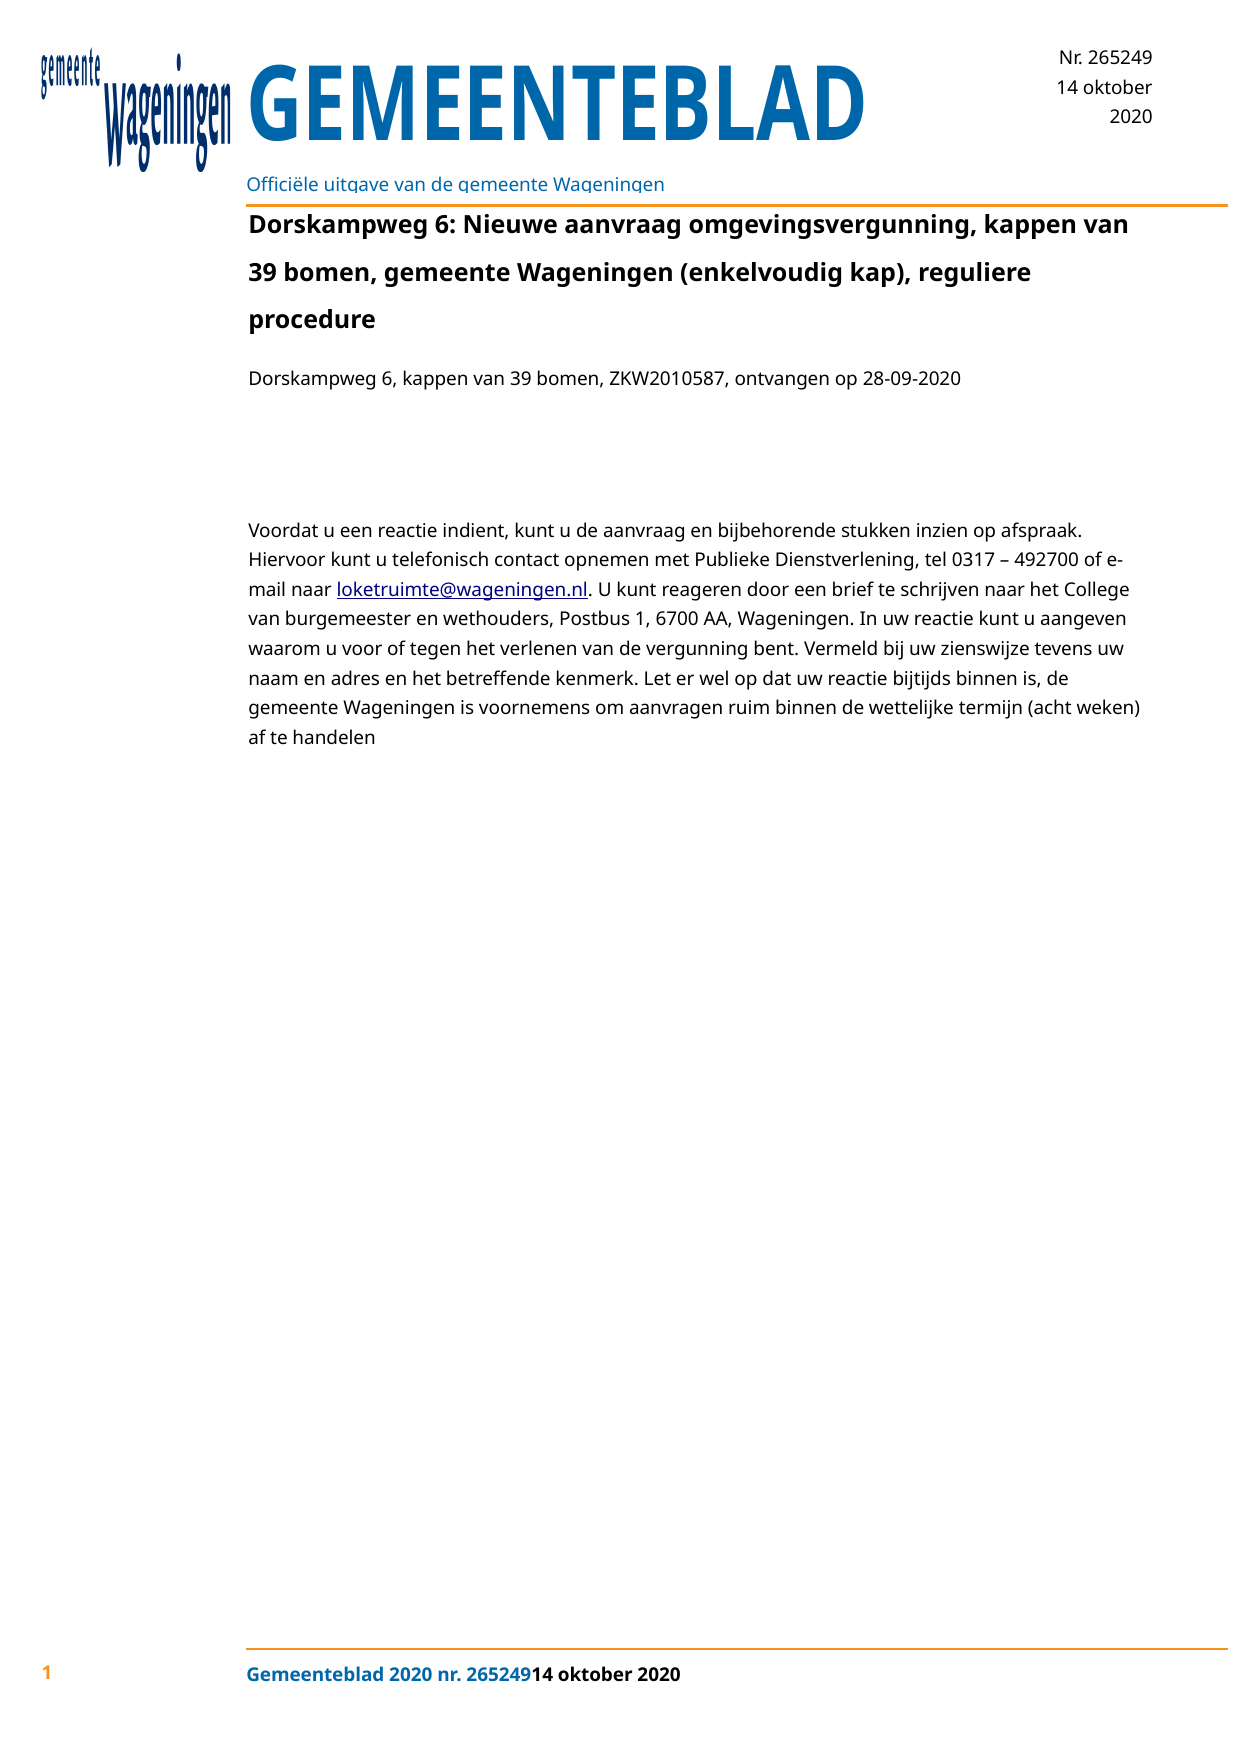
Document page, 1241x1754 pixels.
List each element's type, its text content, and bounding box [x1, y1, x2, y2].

picture [41, 47, 231, 172]
text Voordat u een reactie indient, kunt u de aanvraag en bijbehorende stukken inzien op afspraak. Hiervoor kunt u telefonisch contact opnemen met Publieke Dienstverlening, tel 0317 – 492700 of e-mail naar loketruimte@wageningen.nl. U kunt reageren door een brief te schrijven naar het College van burgemeester en wethouders, Postbus 1, 6700 AA, Wageningen. In uw reactie kunt u aangeven waarom u voor of tegen het verlenen van de vergunning bent. Vermeld bij uw zienswijze tevens uw naam en adres en het betreffende kenmerk. Let er wel op dat uw reactie bijtijds binnen is, de gemeente Wageningen is voornemens om aanvragen ruim binnen de wettelijke termijn (acht weken) af te handelen [248, 517, 1152, 749]
text Dorskampweg 6, kappen van 39 bomen, ZKW2010587, ontvangen op 28-09-2020 [248, 366, 1152, 391]
text Dorskampweg 6: Nieuwe aanvraag omgevingsvergunning, kappen van 39 bomen, gemeente Wageningen (enkelvoudig kap), reguliere procedure [248, 207, 1152, 336]
